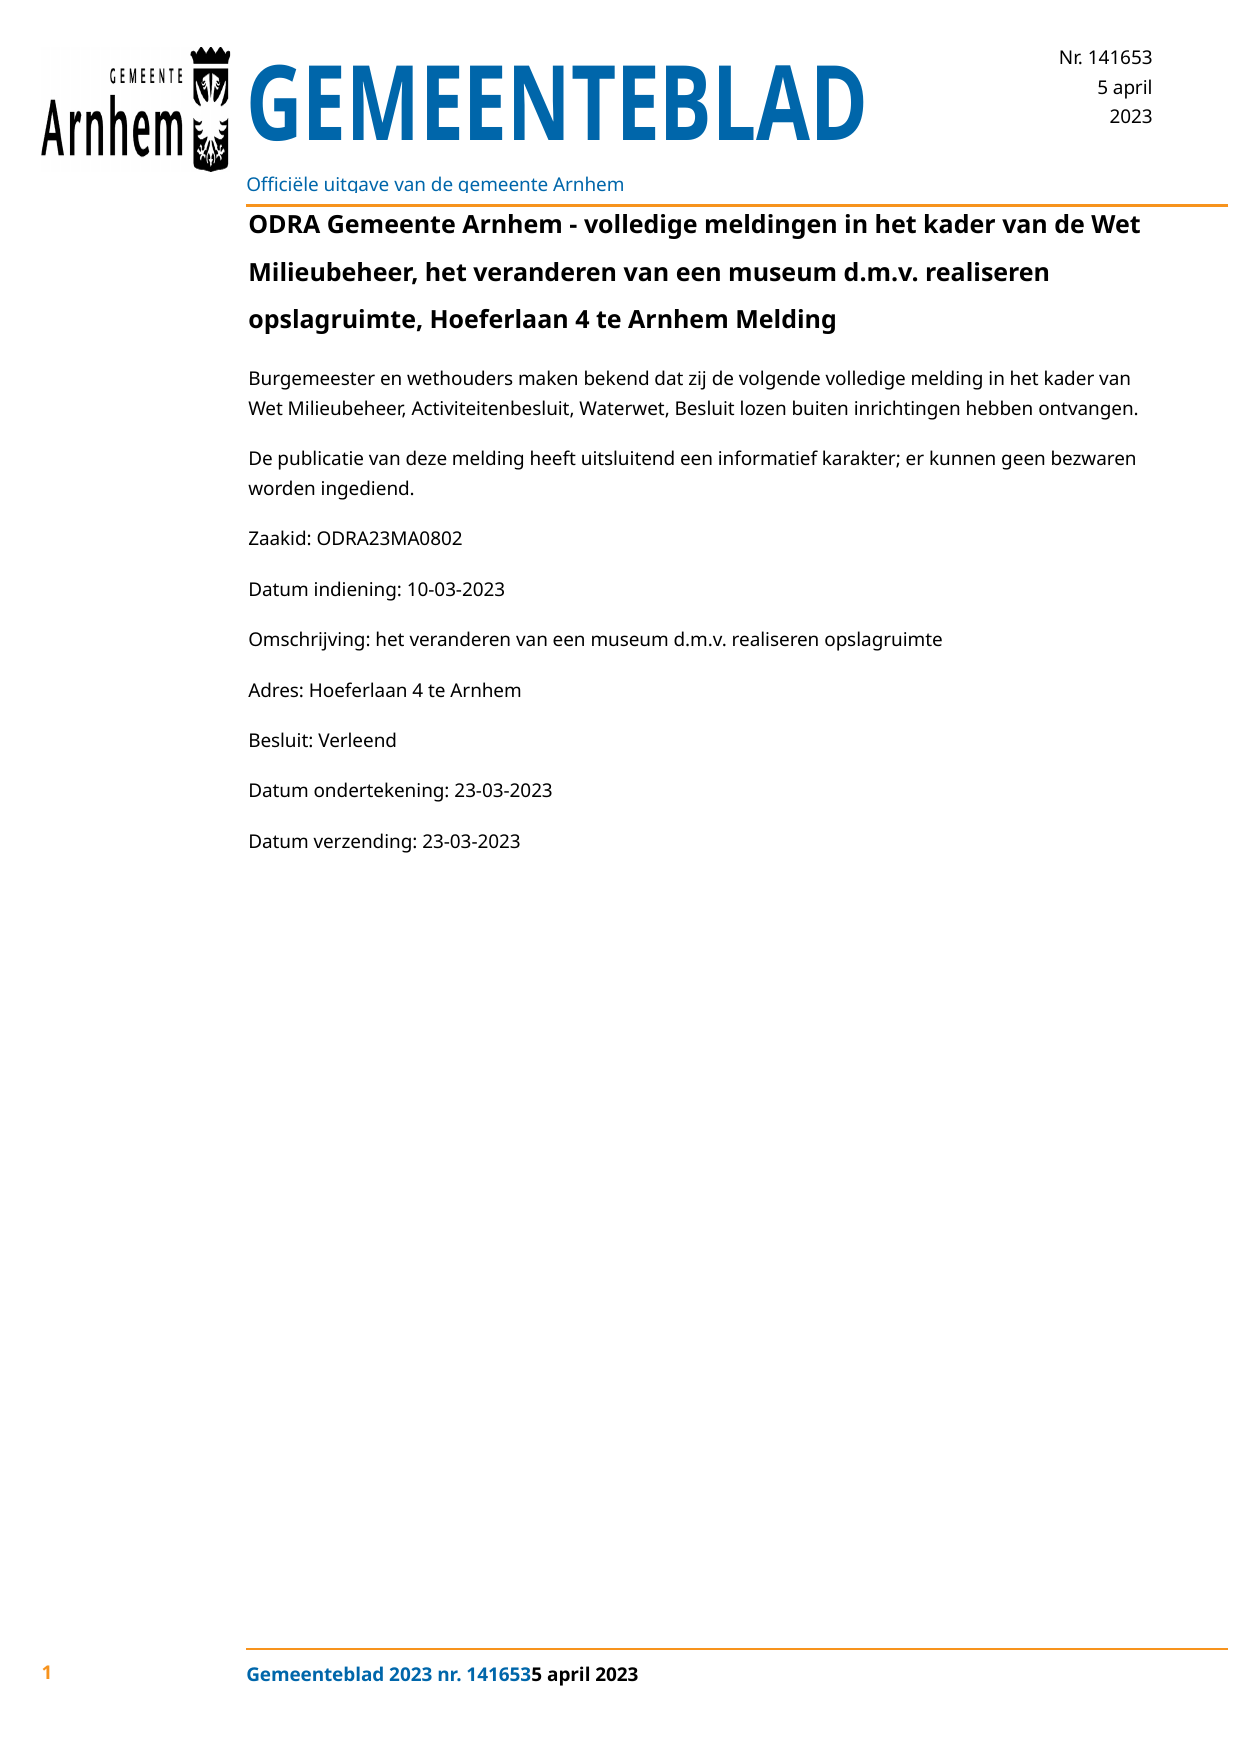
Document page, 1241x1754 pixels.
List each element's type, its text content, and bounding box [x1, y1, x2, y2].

text Omschrijving: het veranderen van een museum d.m.v. realiseren opslagruimte [248, 626, 1152, 652]
text Datum verzending: 23-03-2023 [248, 828, 1152, 854]
text Adres: Hoeferlaan 4 te Arnhem [248, 677, 1152, 702]
text De publicatie van deze melding heeft uitsluitend een informatief karakter; er kunnen geen bezwaren worden ingediend. [248, 446, 1152, 501]
text Zaakid: ODRA23MA0802 [248, 526, 1152, 551]
text Datum indiening: 10-03-2023 [248, 576, 1152, 602]
picture [41, 47, 231, 172]
text Burgemeester en wethouders maken bekend dat zij de volgende volledige melding in het kader van Wet Milieubeheer, Activiteitenbesluit, Waterwet, Besluit lozen buiten inrichtingen hebben ontvangen. [248, 366, 1152, 421]
text Datum ondertekening: 23-03-2023 [248, 778, 1152, 803]
text ODRA Gemeente Arnhem - volledige meldingen in het kader van de Wet Milieubeheer, het veranderen van een museum d.m.v. realiseren opslagruimte, Hoeferlaan 4 te Arnhem Melding [248, 207, 1152, 336]
text Besluit: Verleend [248, 727, 1152, 753]
